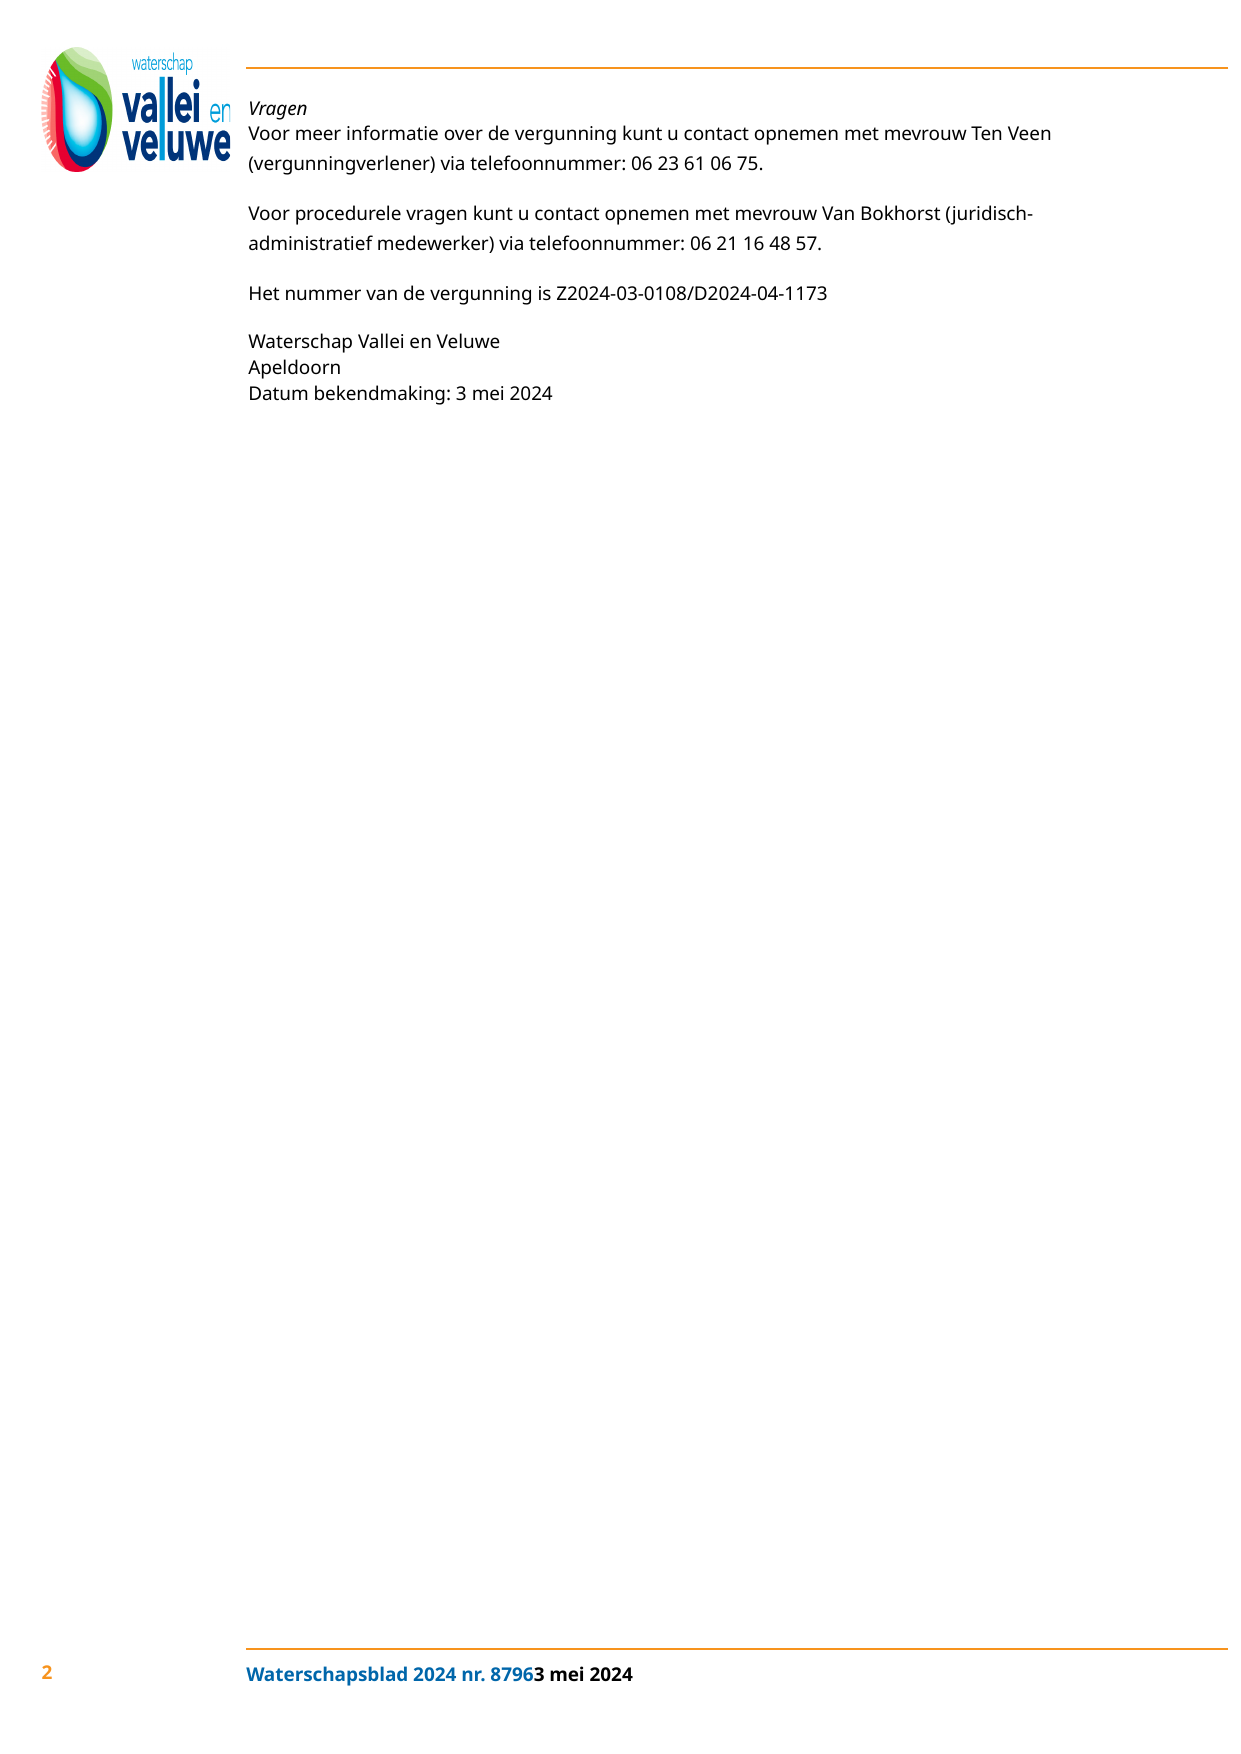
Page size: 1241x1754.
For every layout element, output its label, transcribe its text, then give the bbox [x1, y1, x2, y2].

text Voor procedurele vragen kunt u contact opnemen met mevrouw Van Bokhorst (juridisch-administratief medewerker) via telefoonnummer: 06 21 16 48 57. [248, 201, 1152, 256]
picture [41, 47, 231, 172]
text Waterschap Vallei en Veluwe [248, 328, 1152, 354]
text Vragen [248, 95, 1152, 121]
text Voor meer informatie over de vergunning kunt u contact opnemen met mevrouw Ten Veen (vergunningverlener) via telefoonnummer: 06 23 61 06 75. [248, 121, 1152, 176]
text Datum bekendmaking: 3 mei 2024 [248, 380, 1152, 406]
text Het nummer van de vergunning is Z2024-03-0108/D2024-04-1173 [248, 281, 1152, 306]
text Apeldoorn [248, 354, 1152, 380]
